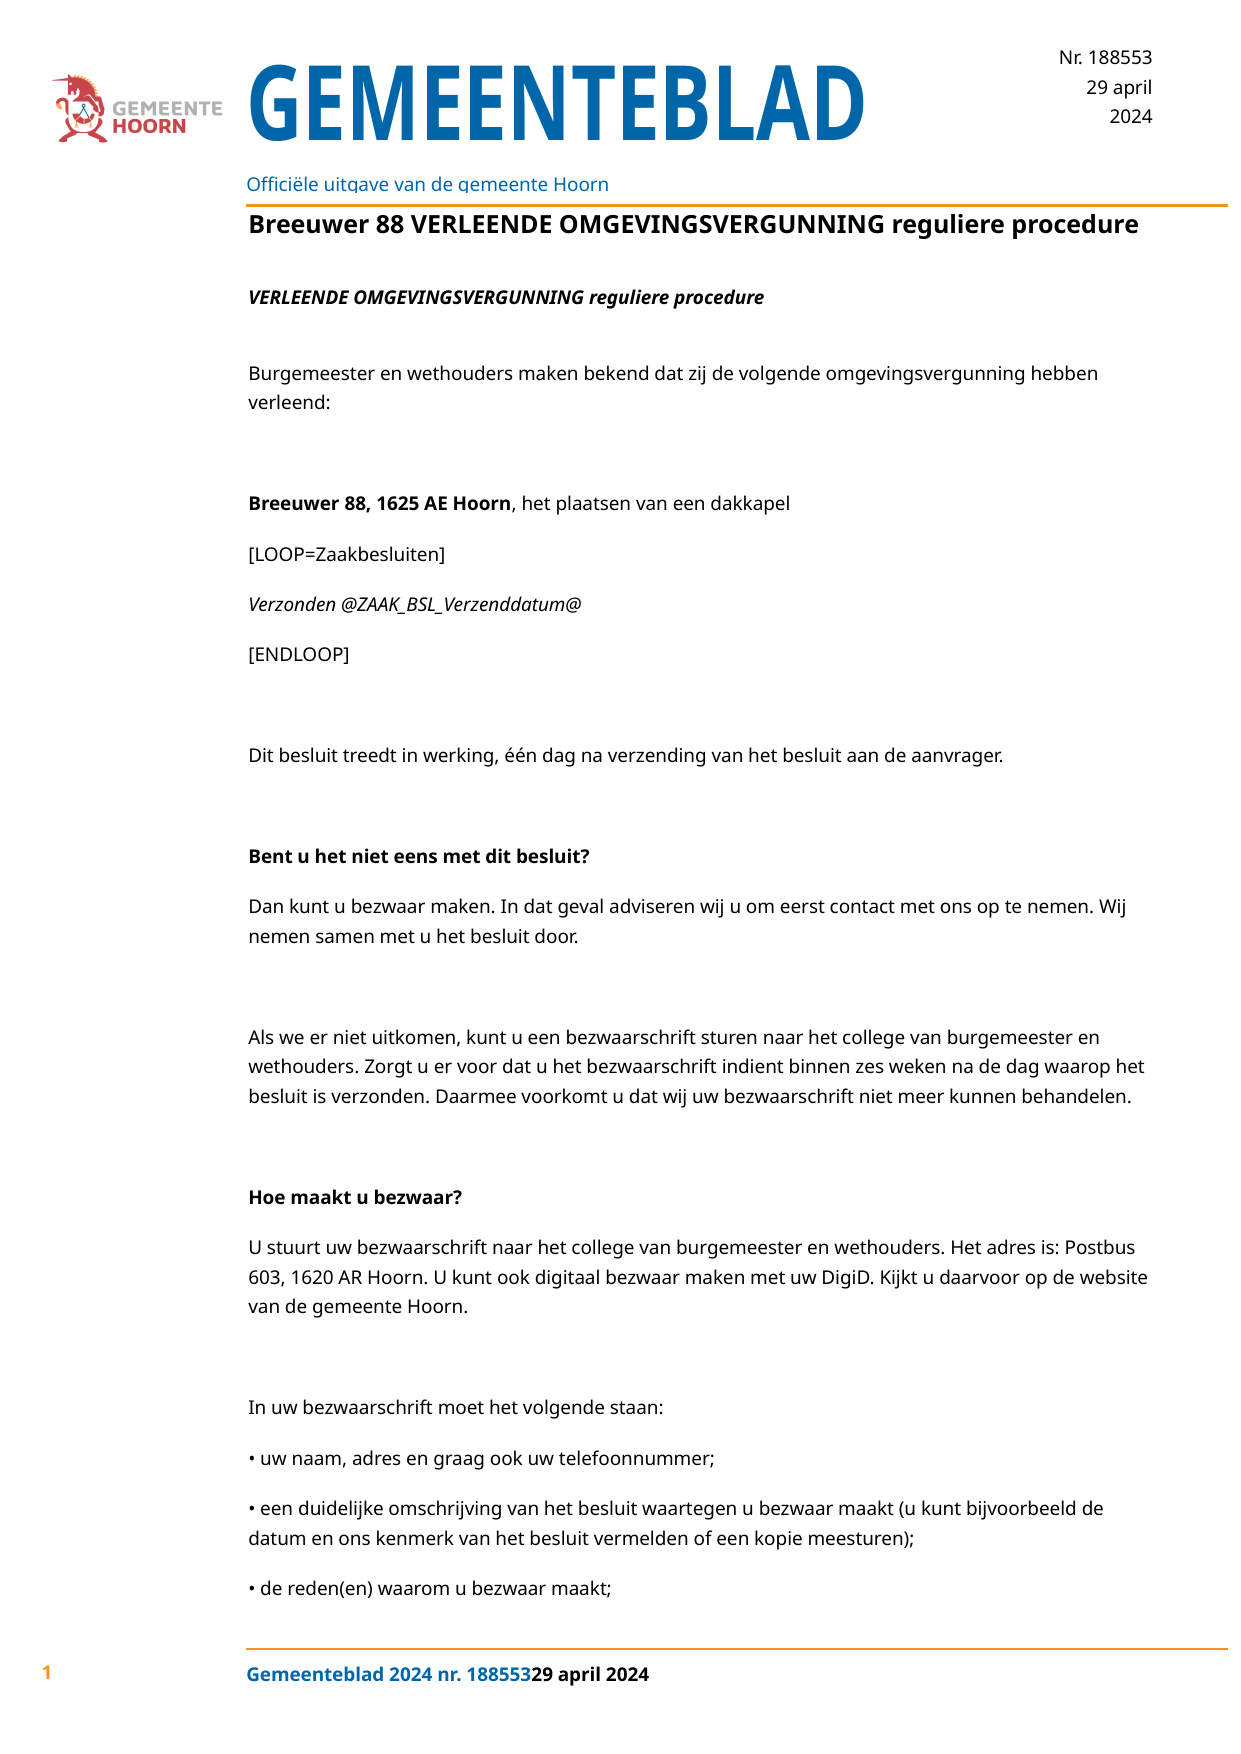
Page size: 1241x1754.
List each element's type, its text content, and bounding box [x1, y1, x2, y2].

text Hoe maakt u bezwaar? [248, 1184, 1152, 1210]
text • een duidelijke omschrijving van het besluit waartegen u bezwaar maakt (u kunt bijvoorbeeld de datum en ons kenmerk van het besluit vermelden of een kopie meesturen); [248, 1495, 1152, 1551]
text In uw bezwaarschrift moet het volgende staan: [248, 1394, 1152, 1420]
text • de reden(en) waarom u bezwaar maakt; [248, 1575, 1152, 1601]
text • uw naam, adres en graag ook uw telefoonnummer; [248, 1445, 1152, 1471]
text U stuurt uw bezwaarschrift naar het college van burgemeester en wethouders. Het adres is: Postbus 603, 1620 AR Hoorn. U kunt ook digitaal bezwaar maken met uw DigiD. Kijkt u daarvoor op de website van de gemeente Hoorn. [248, 1234, 1152, 1319]
text Verzonden @ZAAK_BSL_Verzenddatum@ [248, 591, 1152, 617]
text Als we er niet uitkomen, kunt u een bezwaarschrift sturen naar het college van burgemeester en wethouders. Zorgt u er voor dat u het bezwaarschrift indient binnen zes weken na de dag waarop het besluit is verzonden. Daarmee voorkomt u dat wij uw bezwaarschrift niet meer kunnen behandelen. [248, 1024, 1152, 1109]
text Dan kunt u bezwaar maken. In dat geval adviseren wij u om eerst contact met ons op te nemen. Wij nemen samen met u het besluit door. [248, 894, 1152, 949]
text Bent u het niet eens met dit besluit? [248, 843, 1152, 869]
picture [41, 47, 231, 172]
text Breeuwer 88 VERLEENDE OMGEVINGSVERGUNNING reguliere procedure [248, 207, 1152, 241]
text [LOOP=Zaakbesluiten] [248, 541, 1152, 567]
text VERLEENDE OMGEVINGSVERGUNNING reguliere procedure [248, 284, 1152, 309]
text Burgemeester en wethouders maken bekend dat zij de volgende omgevingsvergunning hebben verleend: [248, 360, 1152, 415]
text Breeuwer 88, 1625 AE Hoorn, het plaatsen van een dakkapel [248, 490, 1152, 516]
text [ENDLOOP] [248, 642, 1152, 667]
text Dit besluit treedt in werking, één dag na verzending van het besluit aan de aanvrager. [248, 742, 1152, 768]
